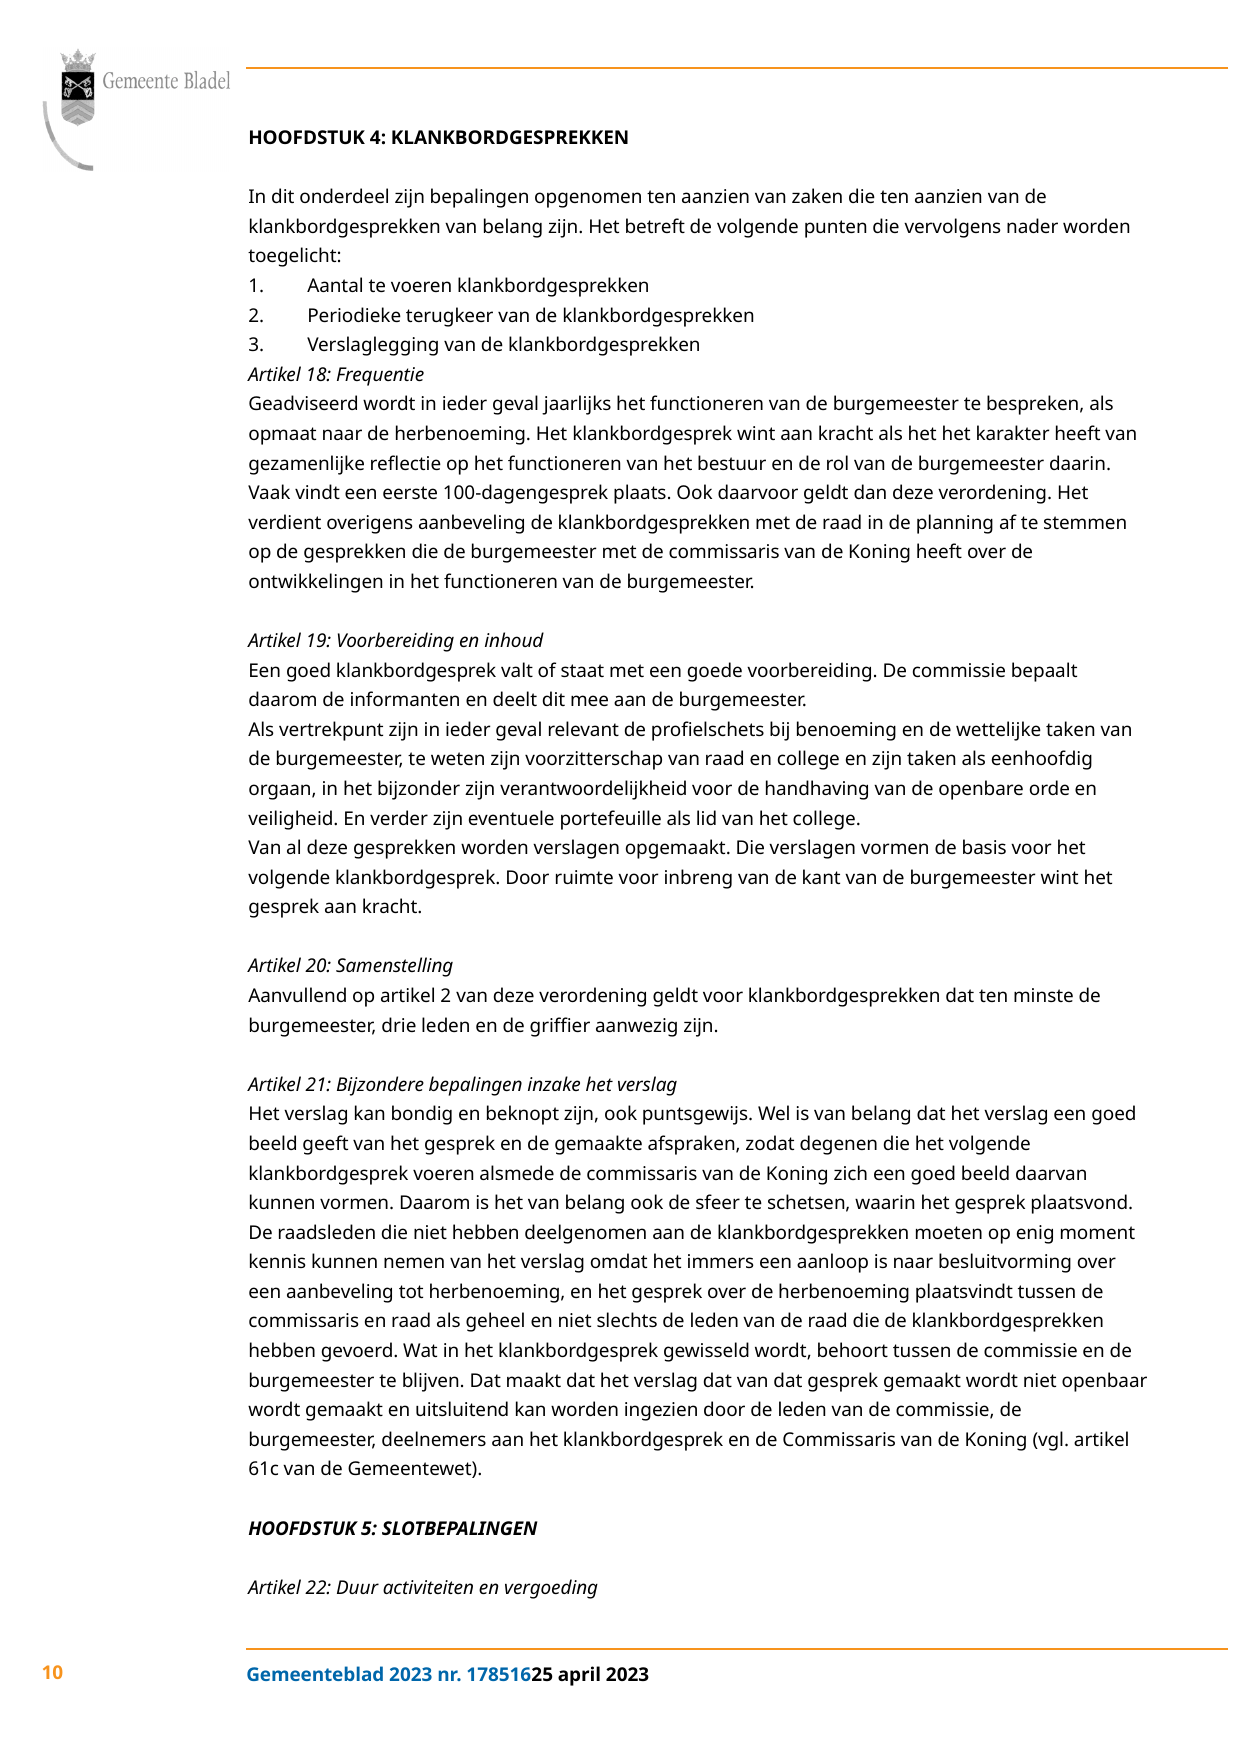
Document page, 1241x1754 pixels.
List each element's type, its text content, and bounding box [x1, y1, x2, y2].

text Geadviseerd wordt in ieder geval jaarlijks het functioneren van de burgemeester te bespreken, als opmaat naar de herbenoeming. Het klankbordgesprek wint aan kracht als het het karakter heeft van gezamenlijke reflectie op het functioneren van het bestuur en de rol van de burgemeester daarin. Vaak vindt een eerste 100-dagengesprek plaats. Ook daarvoor geldt dan deze verordening. Het verdient overigens aanbeveling de klankbordgesprekken met de raad in de planning af te stemmen op de gesprekken die de burgemeester met de commissaris van de Koning heeft over de ontwikkelingen in het functioneren van de burgemeester. [248, 391, 1152, 594]
text In dit onderdeel zijn bepalingen opgenomen ten aanzien van zaken die ten aanzien van de klankbordgesprekken van belang zijn. Het betreft de volgende punten die vervolgens nader worden toegelicht: [248, 183, 1152, 268]
text Als vertrekpunt zijn in ieder geval relevant de profielschets bij benoeming en de wettelijke taken van de burgemeester, te weten zijn voorzitterschap van raad en college en zijn taken als eenhoofdig orgaan, in het bijzonder zijn verantwoordelijkheid voor de handhaving van de openbare orde en veiligheid. En verder zijn eventuele portefeuille als lid van het college. [248, 716, 1152, 831]
text Een goed klankbordgesprek valt of staat met een goede voorbereiding. De commissie bepaalt daarom de informanten en deelt dit mee aan de burgemeester. [248, 657, 1152, 712]
picture [41, 47, 231, 172]
list Periodieke terugkeer van de klankbordgesprekken [248, 302, 1152, 328]
list Verslaglegging van de klankbordgesprekken [248, 331, 1152, 357]
text Van al deze gesprekken worden verslagen opgemaakt. Die verslagen vormen de basis voor het volgende klankbordgesprek. Door ruimte voor inbreng van de kant van de burgemeester wint het gesprek aan kracht. [248, 834, 1152, 919]
text Artikel 19: Voorbereiding en inhoud [248, 627, 1152, 653]
text Artikel 21: Bijzondere bepalingen inzake het verslag [248, 1071, 1152, 1097]
text HOOFDSTUK 5: SLOTBEPALINGEN [248, 1515, 1152, 1541]
text Artikel 18: Frequentie [248, 361, 1152, 387]
text HOOFDSTUK 4: KLANKBORDGESPREKKEN [248, 124, 1152, 150]
text Artikel 20: Samenstelling [248, 953, 1152, 978]
text Het verslag kan bondig en beknopt zijn, ook puntsgewijs. Wel is van belang dat het verslag een goed beeld geeft van het gesprek en de gemaakte afspraken, zodat degenen die het volgende klankbordgesprek voeren alsmede de commissaris van de Koning zich een goed beeld daarvan kunnen vormen. Daarom is het van belang ook de sfeer te schetsen, waarin het gesprek plaatsvond. De raadsleden die niet hebben deelgenomen aan de klankbordgesprekken moeten op enig moment kennis kunnen nemen van het verslag omdat het immers een aanloop is naar besluitvorming over een aanbeveling tot herbenoeming, en het gesprek over de herbenoeming plaatsvindt tussen de commissaris en raad als geheel en niet slechts de leden van de raad die de klankbordgesprekken hebben gevoerd. Wat in het klankbordgesprek gewisseld wordt, behoort tussen de commissie en de burgemeester te blijven. Dat maakt dat het verslag dat van dat gesprek gemaakt wordt niet openbaar wordt gemaakt en uitsluitend kan worden ingezien door de leden van de commissie, de burgemeester, deelnemers aan het klankbordgesprek en de Commissaris van de Koning (vgl. artikel 61c van de Gemeentewet). [248, 1101, 1152, 1481]
text Artikel 22: Duur activiteiten en vergoeding [248, 1574, 1152, 1600]
list Aantal te voeren klankbordgesprekken [248, 272, 1152, 298]
text Aanvullend op artikel 2 van deze verordening geldt voor klankbordgesprekken dat ten minste de burgemeester, drie leden en de griffier aanwezig zijn. [248, 982, 1152, 1038]
